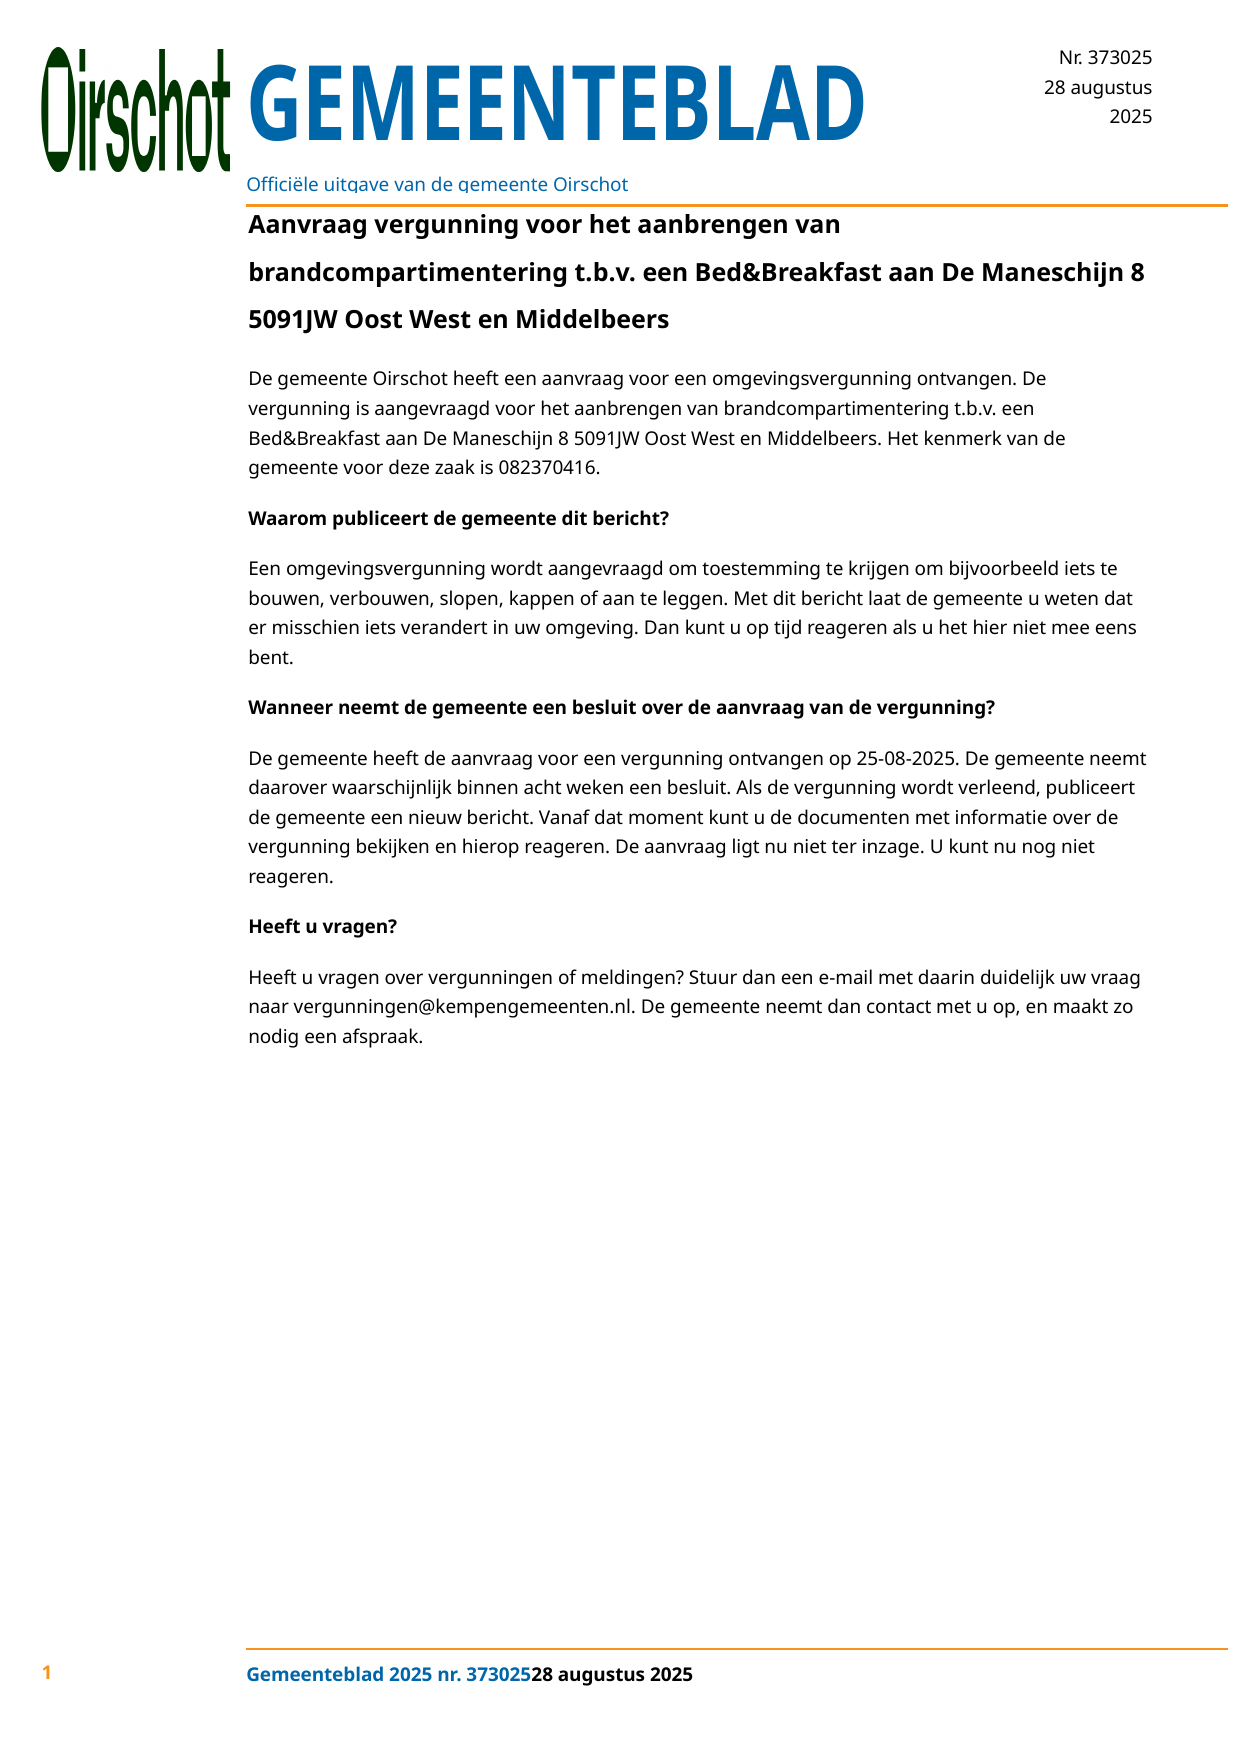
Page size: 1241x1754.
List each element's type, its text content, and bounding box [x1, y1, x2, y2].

text Wanneer neemt de gemeente een besluit over de aanvraag van de vergunning? [248, 694, 1152, 720]
text De gemeente heeft de aanvraag voor een vergunning ontvangen op 25-08-2025. De gemeente neemt daarover waarschijnlijk binnen acht weken een besluit. Als de vergunning wordt verleend, publiceert de gemeente een nieuw bericht. Vanaf dat moment kunt u de documenten met informatie over de vergunning bekijken en hierop reageren. De aanvraag ligt nu niet ter inzage. U kunt nu nog niet reageren. [248, 745, 1152, 889]
text Waarom publiceert de gemeente dit bericht? [248, 505, 1152, 530]
text Een omgevingsvergunning wordt aangevraagd om toestemming te krijgen om bijvoorbeeld iets te bouwen, verbouwen, slopen, kappen of aan te leggen. Met dit bericht laat de gemeente u weten dat er misschien iets verandert in uw omgeving. Dan kunt u op tijd reageren als u het hier niet mee eens bent. [248, 555, 1152, 669]
text Heeft u vragen? [248, 913, 1152, 939]
text Aanvraag vergunning voor het aanbrengen van brandcompartimentering t.b.v. een Bed&Breakfast aan De Maneschijn 8 5091JW Oost West en Middelbeers [248, 207, 1152, 336]
text De gemeente Oirschot heeft een aanvraag voor een omgevingsvergunning ontvangen. De vergunning is aangevraagd voor het aanbrengen van brandcompartimentering t.b.v. een Bed&Breakfast aan De Maneschijn 8 5091JW Oost West en Middelbeers. Het kenmerk van de gemeente voor deze zaak is 082370416. [248, 366, 1152, 480]
picture [41, 47, 231, 172]
text Heeft u vragen over vergunningen of meldingen? Stuur dan een e-mail met daarin duidelijk uw vraag naar vergunningen@kempengemeenten.nl. De gemeente neemt dan contact met u op, en maakt zo nodig een afspraak. [248, 964, 1152, 1049]
